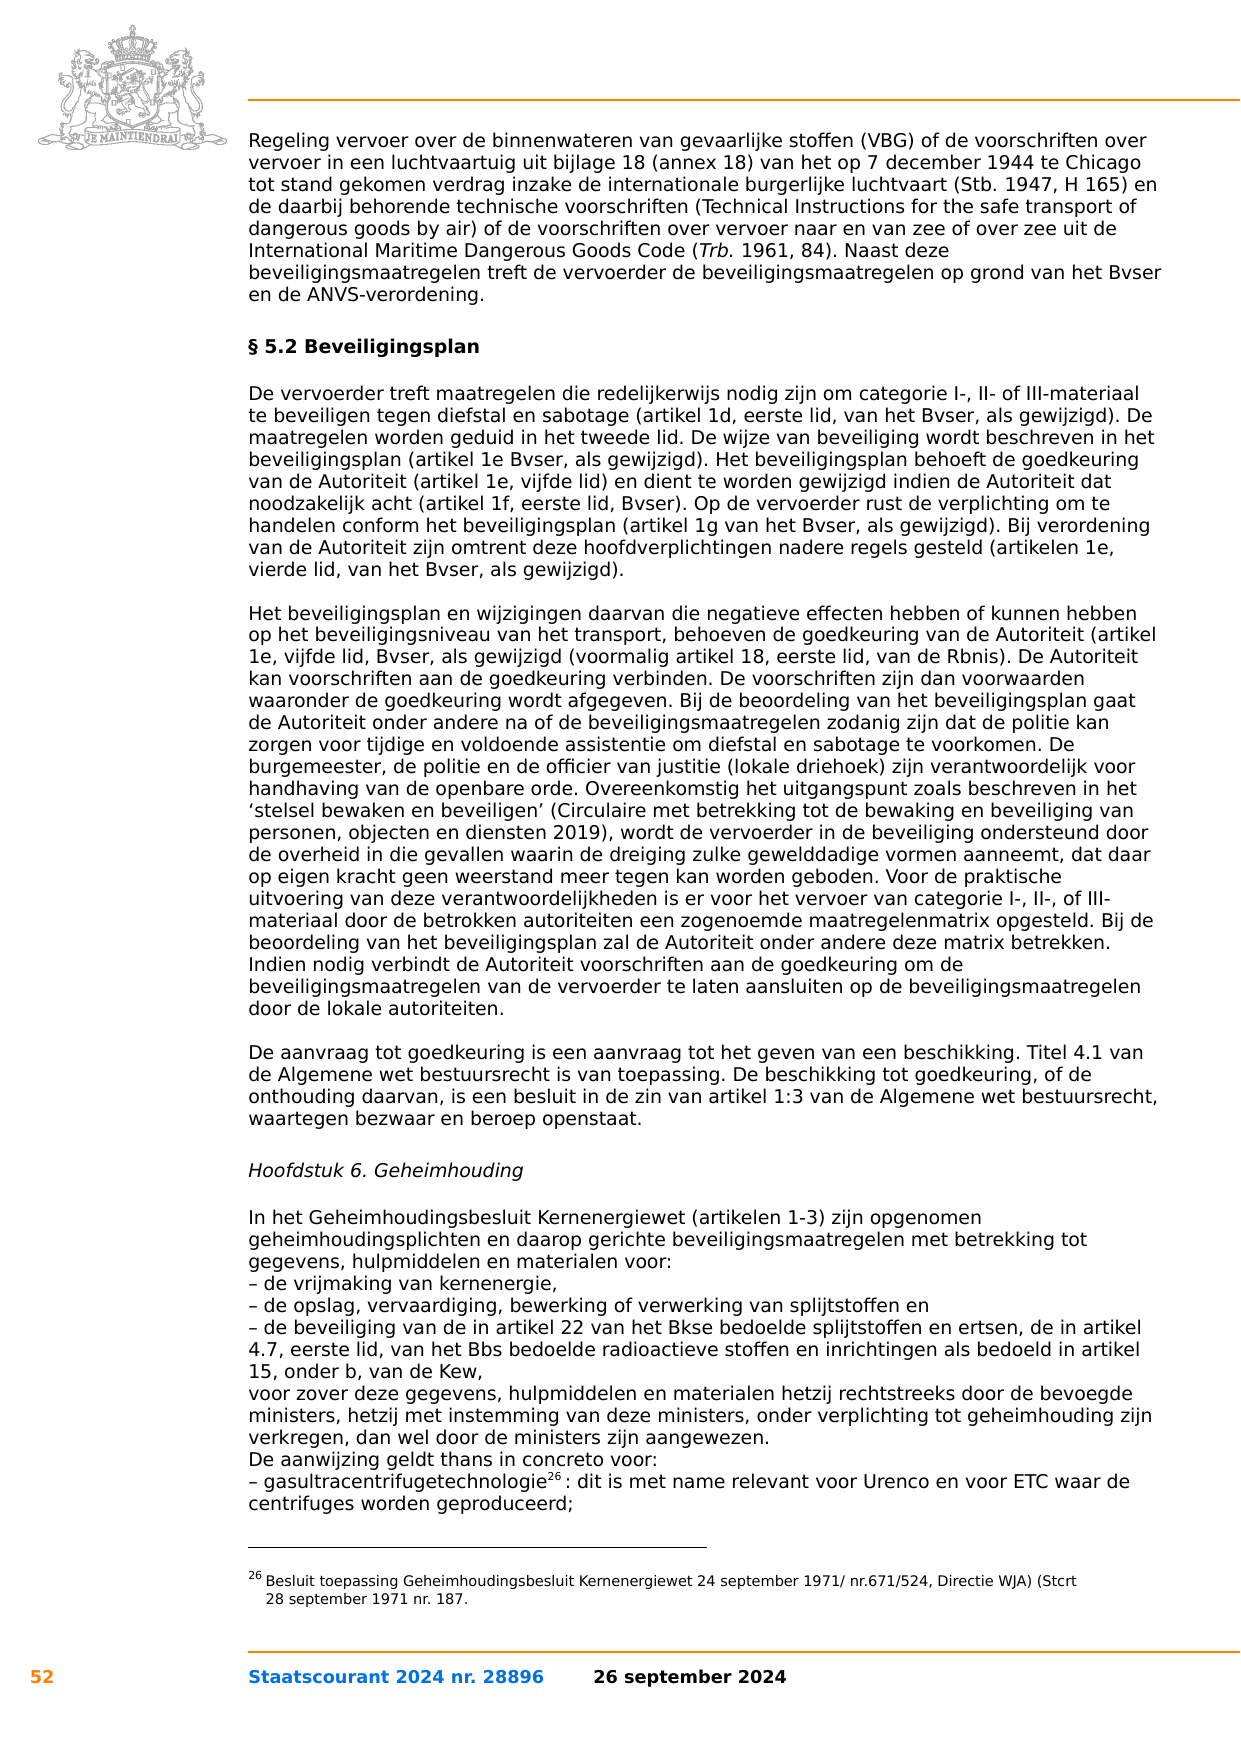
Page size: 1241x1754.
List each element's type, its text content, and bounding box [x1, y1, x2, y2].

text Besluit toepassing Geheimhoudingsbesluit Kernenergiewet 24 september 1971/ nr.671/524, Directie WJA) (Stcrt 28 september 1971 nr. 187. [248, 1569, 1163, 1608]
text De vervoerder treft maatregelen die redelijkerwijs nodig zijn om categorie I-, II- of III-materiaal te beveiligen tegen diefstal en sabotage (artikel 1d, eerste lid, van het Bvser, als gewijzigd). De maatregelen worden geduid in het tweede lid. De wijze van beveiliging wordt beschreven in het beveiligingsplan (artikel 1e Bvser, als gewijzigd). Het beveiligingsplan behoeft de goedkeuring van de Autoriteit (artikel 1e, vijfde lid) en dient te worden gewijzigd indien de Autoriteit dat noodzakelijk acht (artikel 1f, eerste lid, Bvser). Op de vervoerder rust de verplichting om te handelen conform het beveiligingsplan (artikel 1g van het Bvser, als gewijzigd). Bij verordening van de Autoriteit zijn omtrent deze hoofdverplichtingen nadere regels gesteld (artikelen 1e, vierde lid, van het Bvser, als gewijzigd). [248, 383, 1163, 581]
text – de beveiliging van de in artikel 22 van het Bkse bedoelde splijtstoffen en ertsen, de in artikel 4.7, eerste lid, van het Bbs bedoelde radioactieve stoffen en inrichtingen als bedoeld in artikel 15, onder b, van de Kew, [248, 1317, 1163, 1383]
picture [38, 25, 227, 150]
text Regeling vervoer over de binnenwateren van gevaarlijke stoffen (VBG) of de voorschriften over vervoer in een luchtvaartuig uit bijlage 18 (annex 18) van het op 7 december 1944 te Chicago tot stand gekomen verdrag inzake de internationale burgerlijke luchtvaart (Stb. 1947, H 165) en de daarbij behorende technische voorschriften (Technical Instructions for the safe transport of dangerous goods by air) of de voorschriften over vervoer naar en van zee of over zee uit de International Maritime Dangerous Goods Code (Trb. 1961, 84). Naast deze beveiligingsmaatregelen treft de vervoerder de beveiligingsmaatregelen op grond van het Bvser en de ANVS-verordening. [248, 130, 1163, 306]
subtitle § 5.2 Beveiligingsplan [248, 336, 1163, 358]
text De aanvraag tot goedkeuring is een aanvraag tot het geven van een beschikking. Titel 4.1 van de Algemene wet bestuursrecht is van toepassing. De beschikking tot goedkeuring, of de onthouding daarvan, is een besluit in de zin van artikel 1:3 van de Algemene wet bestuursrecht, waartegen bezwaar en beroep openstaat. [248, 1042, 1163, 1130]
text – de vrijmaking van kernenergie, [248, 1273, 1163, 1295]
text In het Geheimhoudingsbesluit Kernenergiewet (artikelen 1-3) zijn opgenomen geheimhoudingsplichten en daarop gerichte beveiligingsmaatregelen met betrekking tot gegevens, hulpmiddelen en materialen voor: [248, 1207, 1163, 1273]
text voor zover deze gegevens, hulpmiddelen en materialen hetzij rechtstreeks door de bevoegde ministers, hetzij met instemming van deze ministers, onder verplichting tot geheimhouding zijn verkregen, dan wel door de ministers zijn aangewezen. [248, 1383, 1163, 1448]
subtitle Hoofdstuk 6. Geheimhouding [248, 1160, 1163, 1182]
text De aanwijzing geldt thans in concreto voor: [248, 1448, 1163, 1471]
text – gasultracentrifugetechnologie: dit is met name relevant voor Urenco en voor ETC waar de centrifuges worden geproduceerd; [248, 1471, 1163, 1514]
text Het beveiligingsplan en wijzigingen daarvan die negatieve effecten hebben of kunnen hebben op het beveiligingsniveau van het transport, behoeven de goedkeuring van de Autoriteit (artikel 1e, vijfde lid, Bvser, als gewijzigd (voormalig artikel 18, eerste lid, van de Rbnis). De Autoriteit kan voorschriften aan de goedkeuring verbinden. De voorschriften zijn dan voorwaarden waaronder de goedkeuring wordt afgegeven. Bij de beoordeling van het beveiligingsplan gaat de Autoriteit onder andere na of de beveiligingsmaatregelen zodanig zijn dat de politie kan zorgen voor tijdige en voldoende assistentie om diefstal en sabotage te voorkomen. De burgemeester, de politie en de officier van justitie (lokale driehoek) zijn verantwoordelijk voor handhaving van de openbare orde. Overeenkomstig het uitgangspunt zoals beschreven in het ‘stelsel bewaken en beveiligen’ (Circulaire met betrekking tot de bewaking en beveiliging van personen, objecten en diensten 2019), wordt de vervoerder in de beveiliging ondersteund door de overheid in die gevallen waarin de dreiging zulke gewelddadige vormen aanneemt, dat daar op eigen kracht geen weerstand meer tegen kan worden geboden. Voor de praktische uitvoering van deze verantwoordelijkheden is er voor het vervoer van categorie I-, II-, of III-materiaal door de betrokken autoriteiten een zogenoemde maatregelenmatrix opgesteld. Bij de beoordeling van het beveiligingsplan zal de Autoriteit onder andere deze matrix betrekken. Indien nodig verbindt de Autoriteit voorschriften aan de goedkeuring om de beveiligingsmaatregelen van de vervoerder te laten aansluiten op de beveiligingsmaatregelen door de lokale autoriteiten. [248, 602, 1163, 1020]
text – de opslag, vervaardiging, bewerking of verwerking van splijtstoffen en [248, 1295, 1163, 1317]
